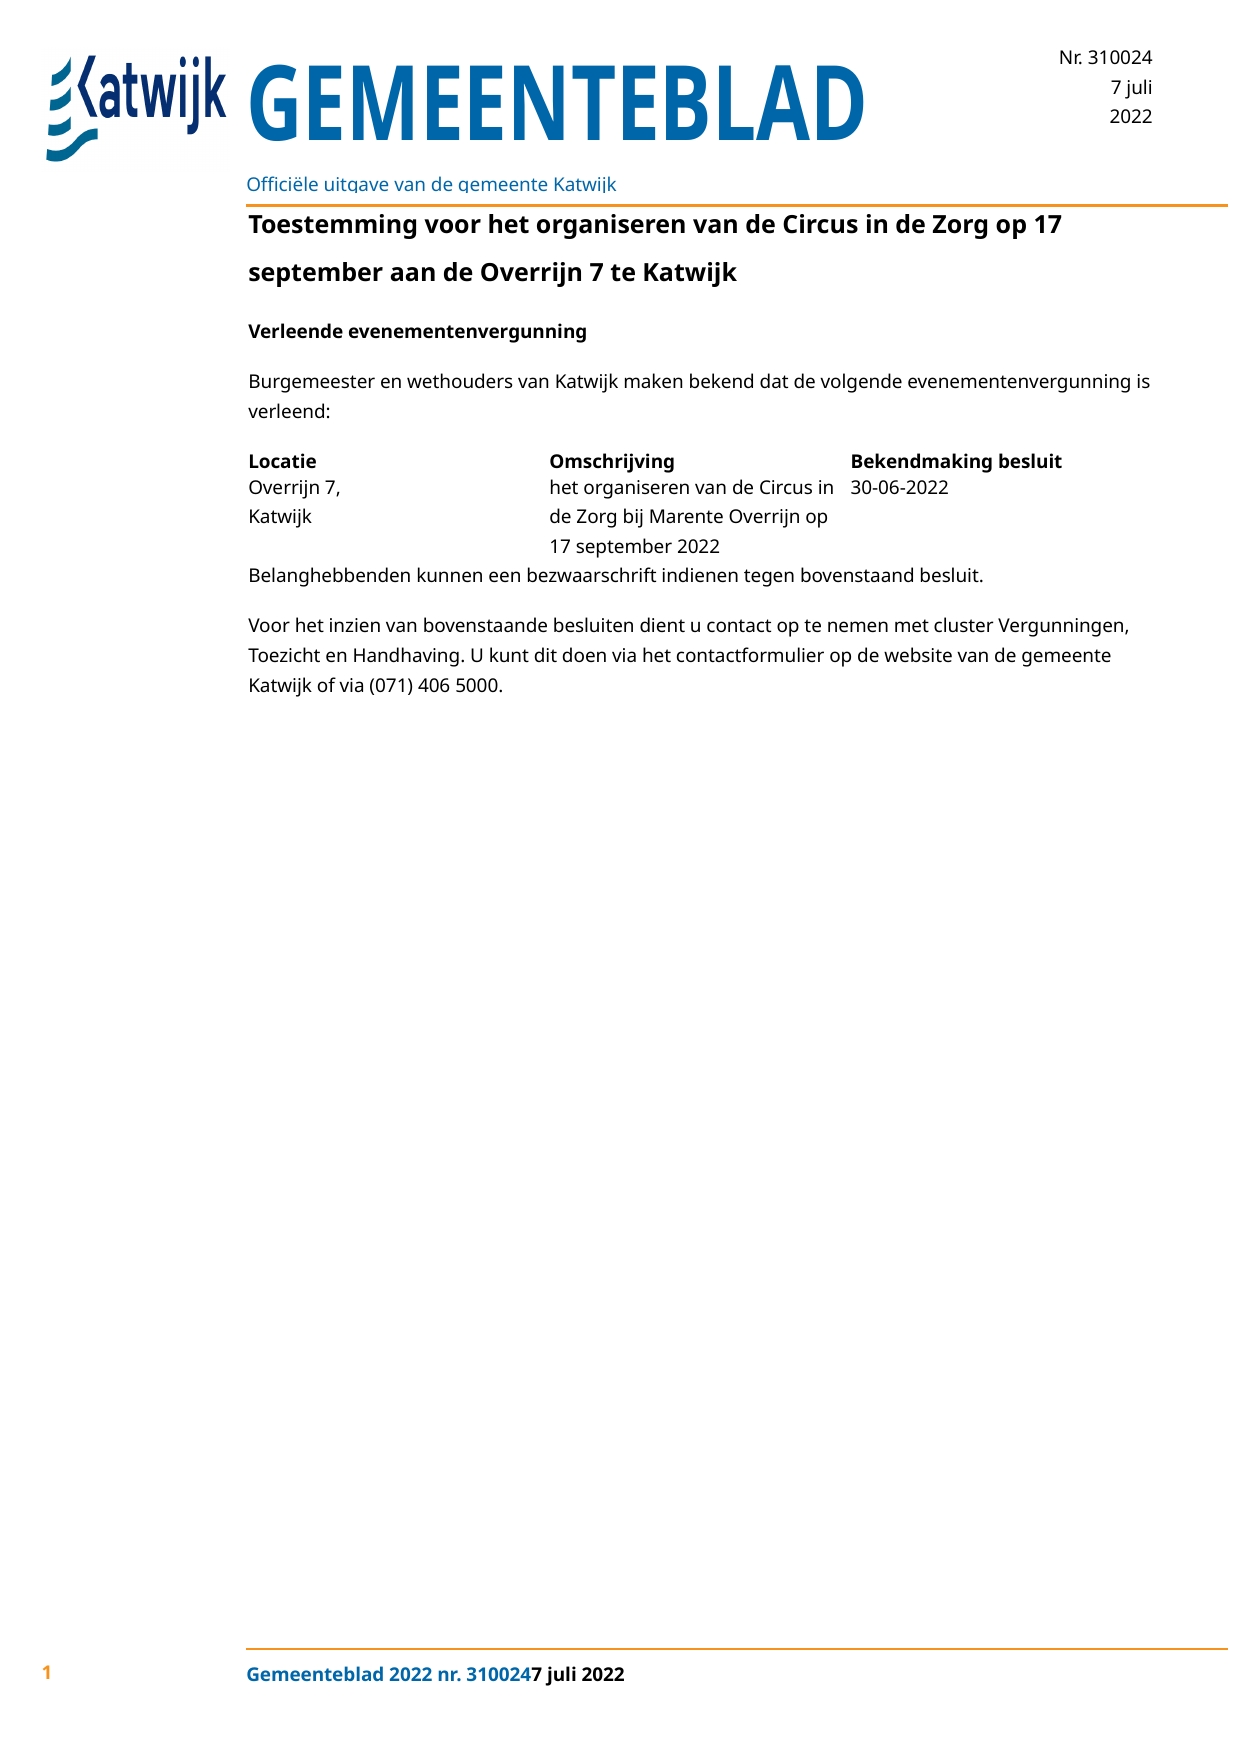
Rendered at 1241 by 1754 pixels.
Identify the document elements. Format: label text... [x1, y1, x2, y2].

text Verleende evenementenvergunning [248, 318, 1152, 344]
table_header Bekendmaking besluit [850, 449, 1152, 474]
text Voor het inzien van bovenstaande besluiten dient u contact op te nemen met cluster Vergunningen, Toezicht en Handhaving. U kunt dit doen via het contactformulier op de website van de gemeente Katwijk of via (071) 406 5000. [248, 613, 1152, 698]
table_header Locatie [248, 449, 549, 474]
text Toestemming voor het organiseren van de Circus in de Zorg op 17 september aan de Overrijn 7 te Katwijk [248, 207, 1152, 288]
text Burgemeester en wethouders van Katwijk maken bekend dat de volgende evenementenvergunning is verleend: [248, 368, 1152, 424]
table_header Omschrijving [549, 449, 850, 474]
table_cell 30-06-2022 [850, 474, 1152, 559]
table_cell het organiseren van de Circus in de Zorg bij Marente Overrijn op 17 september 2022 [549, 474, 850, 559]
picture [41, 47, 231, 172]
text Belanghebbenden kunnen een bezwaarschrift indienen tegen bovenstaand besluit. [248, 562, 1152, 588]
table_cell Overrijn 7, Katwijk [248, 474, 549, 559]
